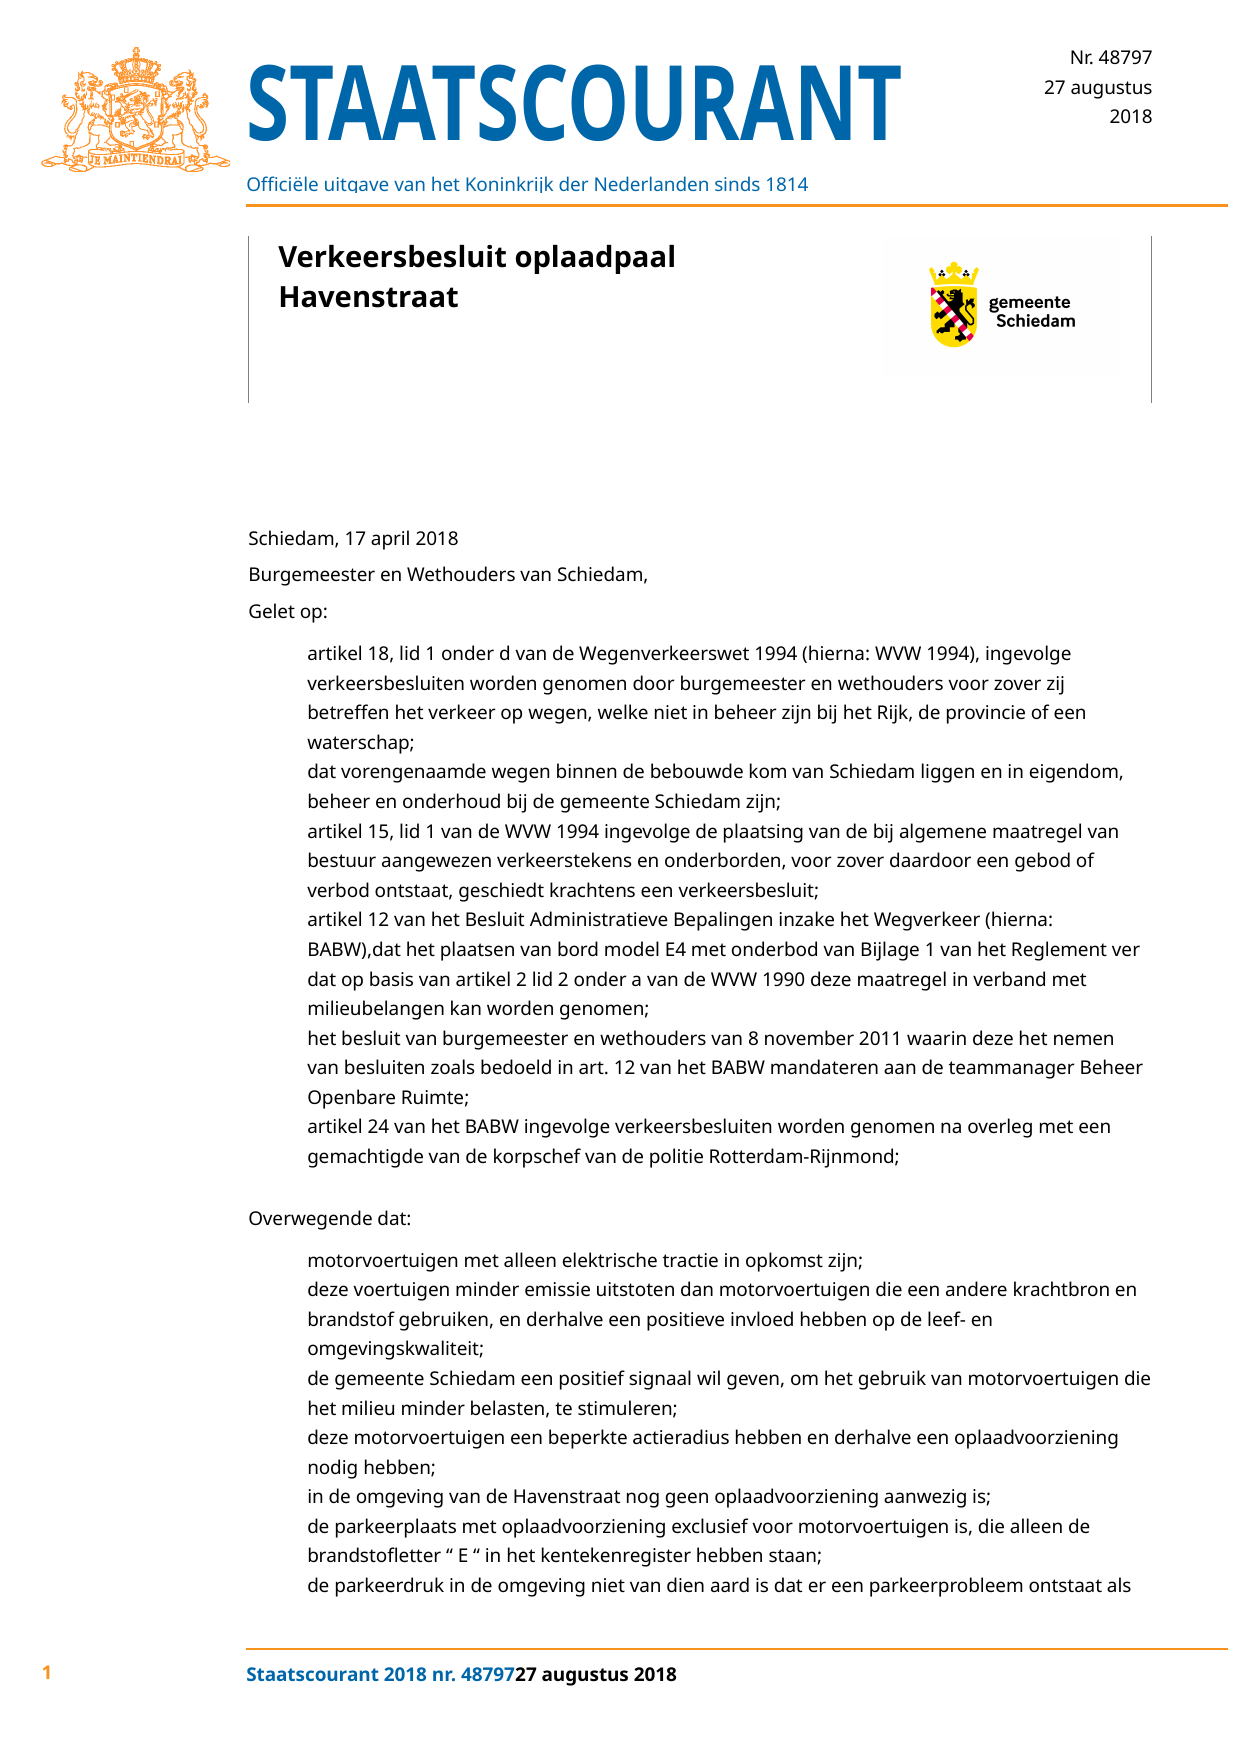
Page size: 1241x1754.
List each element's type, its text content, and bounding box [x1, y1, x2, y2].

picture [882, 236, 1119, 378]
list artikel 12 van het Besluit Administratieve Bepalingen inzake het Wegverkeer (hierna: BABW),dat het plaatsen van bord model E4 met onderbod van Bijlage 1 van het Reglement ver [248, 907, 1152, 962]
text Burgemeester en Wethouders van Schiedam, [248, 566, 1152, 586]
list dat vorengenaamde wegen binnen de bebouwde kom van Schiedam liggen en in eigendom, beheer en onderhoud bij de gemeente Schiedam zijn; [248, 759, 1152, 814]
list het besluit van burgemeester en wethouders van 8 november 2011 waarin deze het nemen van besluiten zoals bedoeld in art. 12 van het BABW mandateren aan de teammanager Beheer Openbare Ruimte; [248, 1025, 1152, 1110]
text Overwegende dat: [248, 1210, 1152, 1229]
list in de omgeving van de Havenstraat nog geen oplaadvoorziening aanwezig is; [248, 1483, 1152, 1509]
list artikel 18, lid 1 onder d van de Wegenverkeerswet 1994 (hierna: WVW 1994), ingevolge verkeersbesluiten worden genomen door burgemeester en wethouders voor zover zij betreffen het verkeer op wegen, welke niet in beheer zijn bij het Rijk, de provincie of een waterschap; [248, 640, 1152, 755]
list motorvoertuigen met alleen elektrische tractie in opkomst zijn; [248, 1247, 1152, 1273]
picture [41, 47, 231, 172]
text Schiedam, 17 april 2018 [248, 529, 1152, 549]
list artikel 15, lid 1 van de WVW 1994 ingevolge de plaatsing van de bij algemene maatregel van bestuur aangewezen verkeerstekens en onderborden, voor zover daardoor een gebod of verbod ontstaat, geschiedt krachtens een verkeersbesluit; [248, 818, 1152, 903]
list deze voertuigen minder emissie uitstoten dan motorvoertuigen die een andere krachtbron en brandstof gebruiken, en derhalve een positieve invloed hebben op de leef- en omgevingskwaliteit; [248, 1276, 1152, 1361]
text Gelet op: [248, 603, 1152, 623]
list dat op basis van artikel 2 lid 2 onder a van de WVW 1990 deze maatregel in verband met milieubelangen kan worden genomen; [248, 966, 1152, 1021]
table_header [850, 236, 882, 377]
list deze motorvoertuigen een beperkte actieradius hebben en derhalve een oplaadvoorziening nodig hebben; [248, 1424, 1152, 1480]
table_header [850, 378, 1151, 403]
table_header [1119, 236, 1151, 377]
list artikel 24 van het BABW ingevolge verkeersbesluiten worden genomen na overleg met een gemachtigde van de korpschef van de politie Rotterdam-Rijnmond; [248, 1114, 1152, 1169]
list de parkeerdruk in de omgeving niet van dien aard is dat er een parkeerprobleem ontstaat als [248, 1572, 1152, 1598]
list de parkeerplaats met oplaadvoorziening exclusief voor motorvoertuigen is, die alleen de brandstofletter “ E “ in het kentekenregister hebben staan; [248, 1513, 1152, 1568]
list de gemeente Schiedam een positief signaal wil geven, om het gebruik van motorvoertuigen die het milieu minder belasten, te stimuleren; [248, 1365, 1152, 1421]
table_header Verkeersbesluit oplaadpaal Havenstraat [249, 236, 850, 403]
